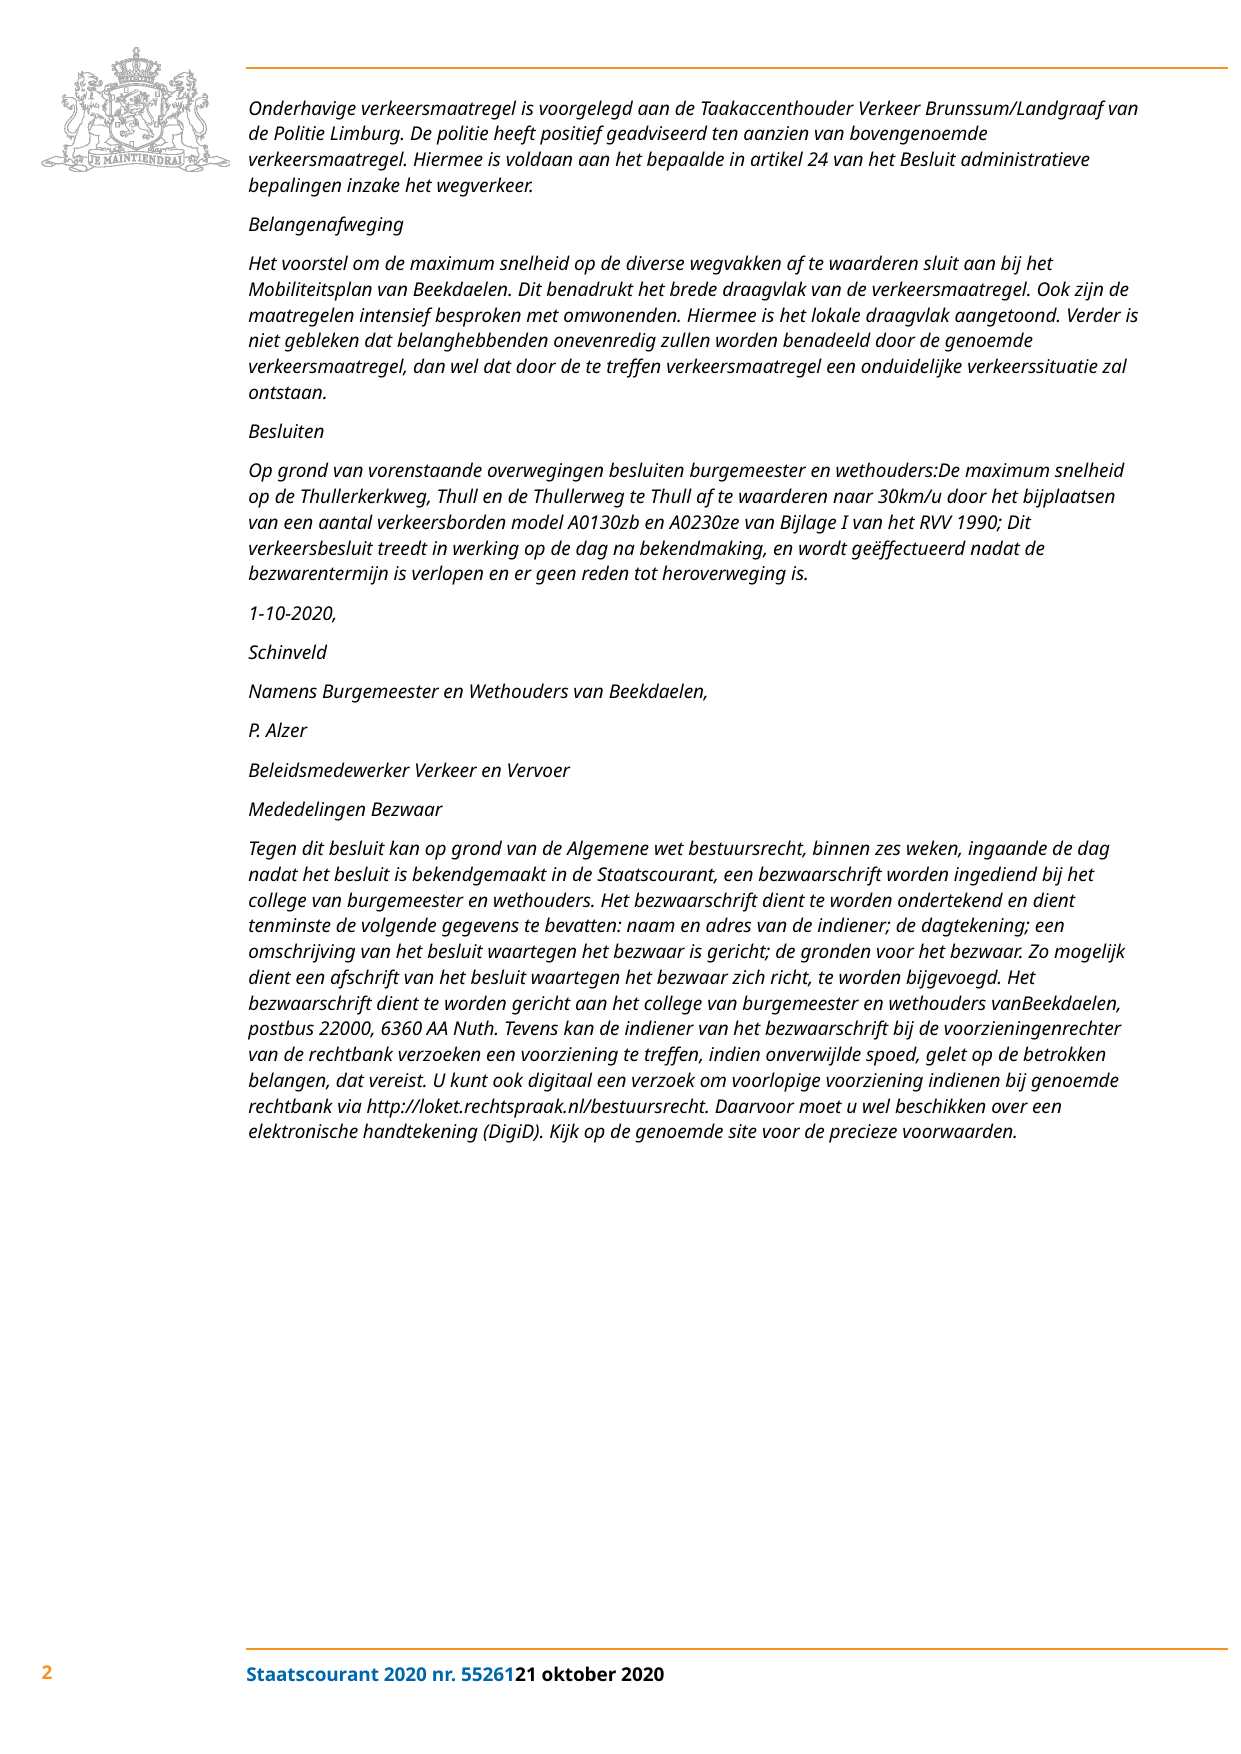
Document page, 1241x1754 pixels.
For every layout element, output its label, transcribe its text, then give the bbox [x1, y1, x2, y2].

text 1-10-2020, [248, 600, 1152, 626]
text Mededelingen Bezwaar [248, 796, 1152, 822]
text Belangenafweging [248, 211, 1152, 237]
text Op grond van vorenstaande overwegingen besluiten burgemeester en wethouders:De maximum snelheid op de Thullerkerkweg, Thull en de Thullerweg te Thull af te waarderen naar 30km/u door het bijplaatsen van een aantal verkeersborden model A0130zb en A0230ze van Bijlage I van het RVV 1990; Dit verkeersbesluit treedt in werking op de dag na bekendmaking, en wordt geëffectueerd nadat de bezwarentermijn is verlopen en er geen reden tot heroverweging is. [248, 458, 1152, 586]
text Het voorstel om de maximum snelheid op de diverse wegvakken af te waarderen sluit aan bij het Mobiliteitsplan van Beekdaelen. Dit benadrukt het brede draagvlak van de verkeersmaatregel. Ook zijn de maatregelen intensief besproken met omwonenden. Hiermee is het lokale draagvlak aangetoond. Verder is niet gebleken dat belanghebbenden onevenredig zullen worden benadeeld door de genoemde verkeersmaatregel, dan wel dat door de te treffen verkeersmaatregel een onduidelijke verkeerssituatie zal ontstaan. [248, 251, 1152, 405]
text Namens Burgemeester en Wethouders van Beekdaelen, [248, 678, 1152, 704]
text Beleidsmedewerker Verkeer en Vervoer [248, 757, 1152, 783]
text P. Alzer [248, 718, 1152, 743]
text Tegen dit besluit kan op grond van de Algemene wet bestuursrecht, binnen zes weken, ingaande de dag nadat het besluit is bekendgemaakt in de Staatscourant, een bezwaarschrift worden ingediend bij het college van burgemeester en wethouders. Het bezwaarschrift dient te worden ondertekend en dient tenminste de volgende gegevens te bevatten: naam en adres van de indiener; de dagtekening; een omschrijving van het besluit waartegen het bezwaar is gericht; de gronden voor het bezwaar. Zo mogelijk dient een afschrift van het besluit waartegen het bezwaar zich richt, te worden bijgevoegd. Het bezwaarschrift dient te worden gericht aan het college van burgemeester en wethouders vanBeekdaelen, postbus 22000, 6360 AA Nuth. Tevens kan de indiener van het bezwaarschrift bij de voorzieningenrechter van de rechtbank verzoeken een voorziening te treffen, indien onverwijlde spoed, gelet op de betrokken belangen, dat vereist. U kunt ook digitaal een verzoek om voorlopige voorziening indienen bij genoemde rechtbank via http://loket.rechtspraak.nl/bestuursrecht. Daarvoor moet u wel beschikken over een elektronische handtekening (DigiD). Kijk op de genoemde site voor de precieze voorwaarden. [248, 836, 1152, 1144]
picture [41, 47, 231, 172]
text Onderhavige verkeersmaatregel is voorgelegd aan de Taakaccenthouder Verkeer Brunssum/Landgraaf van de Politie Limburg. De politie heeft positief geadviseerd ten aanzien van bovengenoemde verkeersmaatregel. Hiermee is voldaan aan het bepaalde in artikel 24 van het Besluit administratieve bepalingen inzake het wegverkeer. [248, 95, 1152, 198]
text Schinveld [248, 639, 1152, 665]
text Besluiten [248, 418, 1152, 444]
